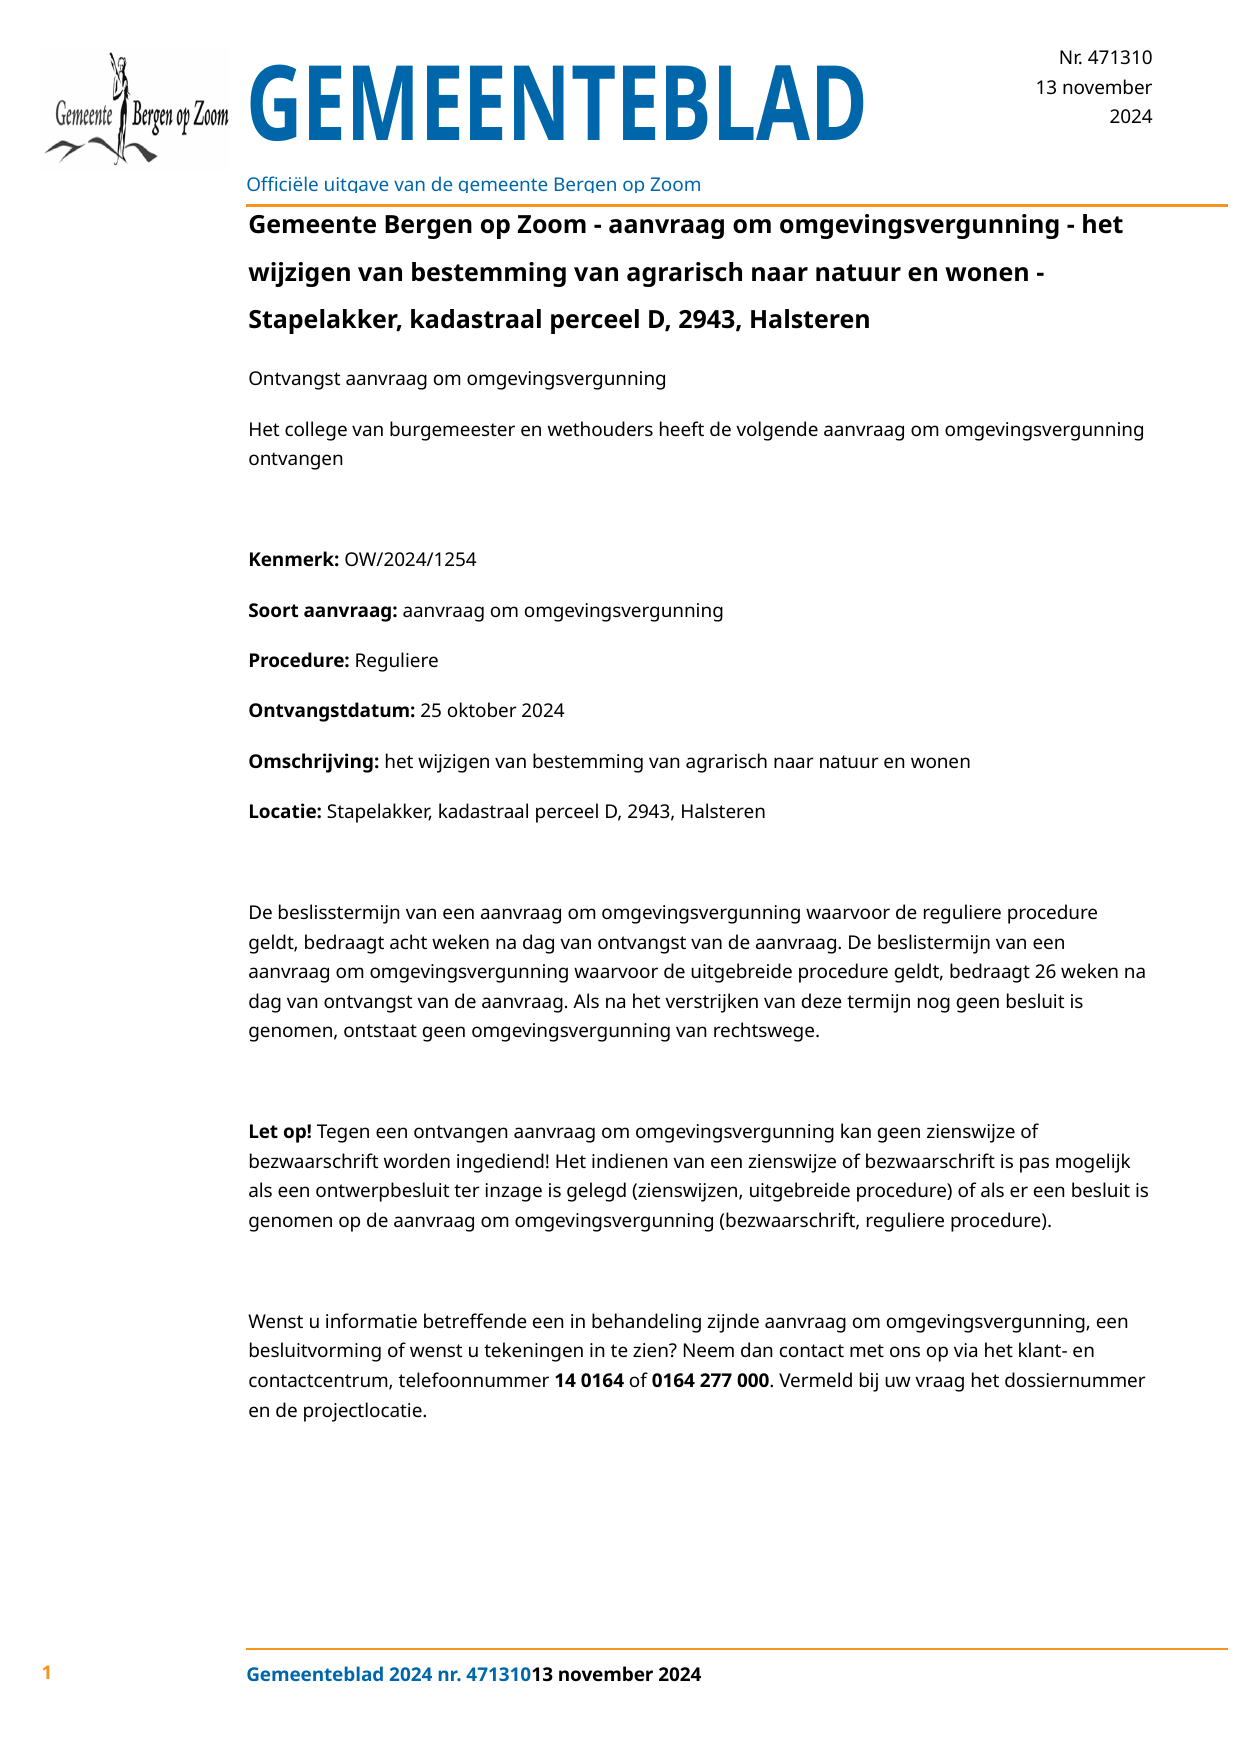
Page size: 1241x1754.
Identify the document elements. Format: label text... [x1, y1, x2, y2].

text Omschrijving: het wijzigen van bestemming van agrarisch naar natuur en wonen [248, 748, 1152, 774]
text Soort aanvraag: aanvraag om omgevingsvergunning [248, 597, 1152, 622]
text Gemeente Bergen op Zoom - aanvraag om omgevingsvergunning - het wijzigen van bestemming van agrarisch naar natuur en wonen - Stapelakker, kadastraal perceel D, 2943, Halsteren [248, 207, 1152, 336]
text Het college van burgemeester en wethouders heeft de volgende aanvraag om omgevingsvergunning ontvangen [248, 416, 1152, 471]
text Ontvangst aanvraag om omgevingsvergunning [248, 366, 1152, 391]
text Wenst u informatie betreffende een in behandeling zijnde aanvraag om omgevingsvergunning, een besluitvorming of wenst u tekeningen in te zien? Neem dan contact met ons op via het klant- en contactcentrum, telefoonnummer 14 0164 of 0164 277 000. Vermeld bij uw vraag het dossiernummer en de projectlocatie. [248, 1308, 1152, 1422]
text Ontvangstdatum: 25 oktober 2024 [248, 698, 1152, 723]
picture [41, 47, 231, 172]
text Kenmerk: OW/2024/1254 [248, 546, 1152, 572]
text Let op! Tegen een ontvangen aanvraag om omgevingsvergunning kan geen zienswijze of bezwaarschrift worden ingediend! Het indienen van een zienswijze of bezwaarschrift is pas mogelijk als een ontwerpbesluit ter inzage is gelegd (zienswijzen, uitgebreide procedure) of als er een besluit is genomen op de aanvraag om omgevingsvergunning (bezwaarschrift, reguliere procedure). [248, 1118, 1152, 1233]
text Locatie: Stapelakker, kadastraal perceel D, 2943, Halsteren [248, 798, 1152, 824]
text De beslisstermijn van een aanvraag om omgevingsvergunning waarvoor de reguliere procedure geldt, bedraagt acht weken na dag van ontvangst van de aanvraag. De beslistermijn van een aanvraag om omgevingsvergunning waarvoor de uitgebreide procedure geldt, bedraagt 26 weken na dag van ontvangst van de aanvraag. Als na het verstrijken van deze termijn nog geen besluit is genomen, ontstaat geen omgevingsvergunning van rechtswege. [248, 899, 1152, 1043]
text Procedure: Reguliere [248, 647, 1152, 673]
